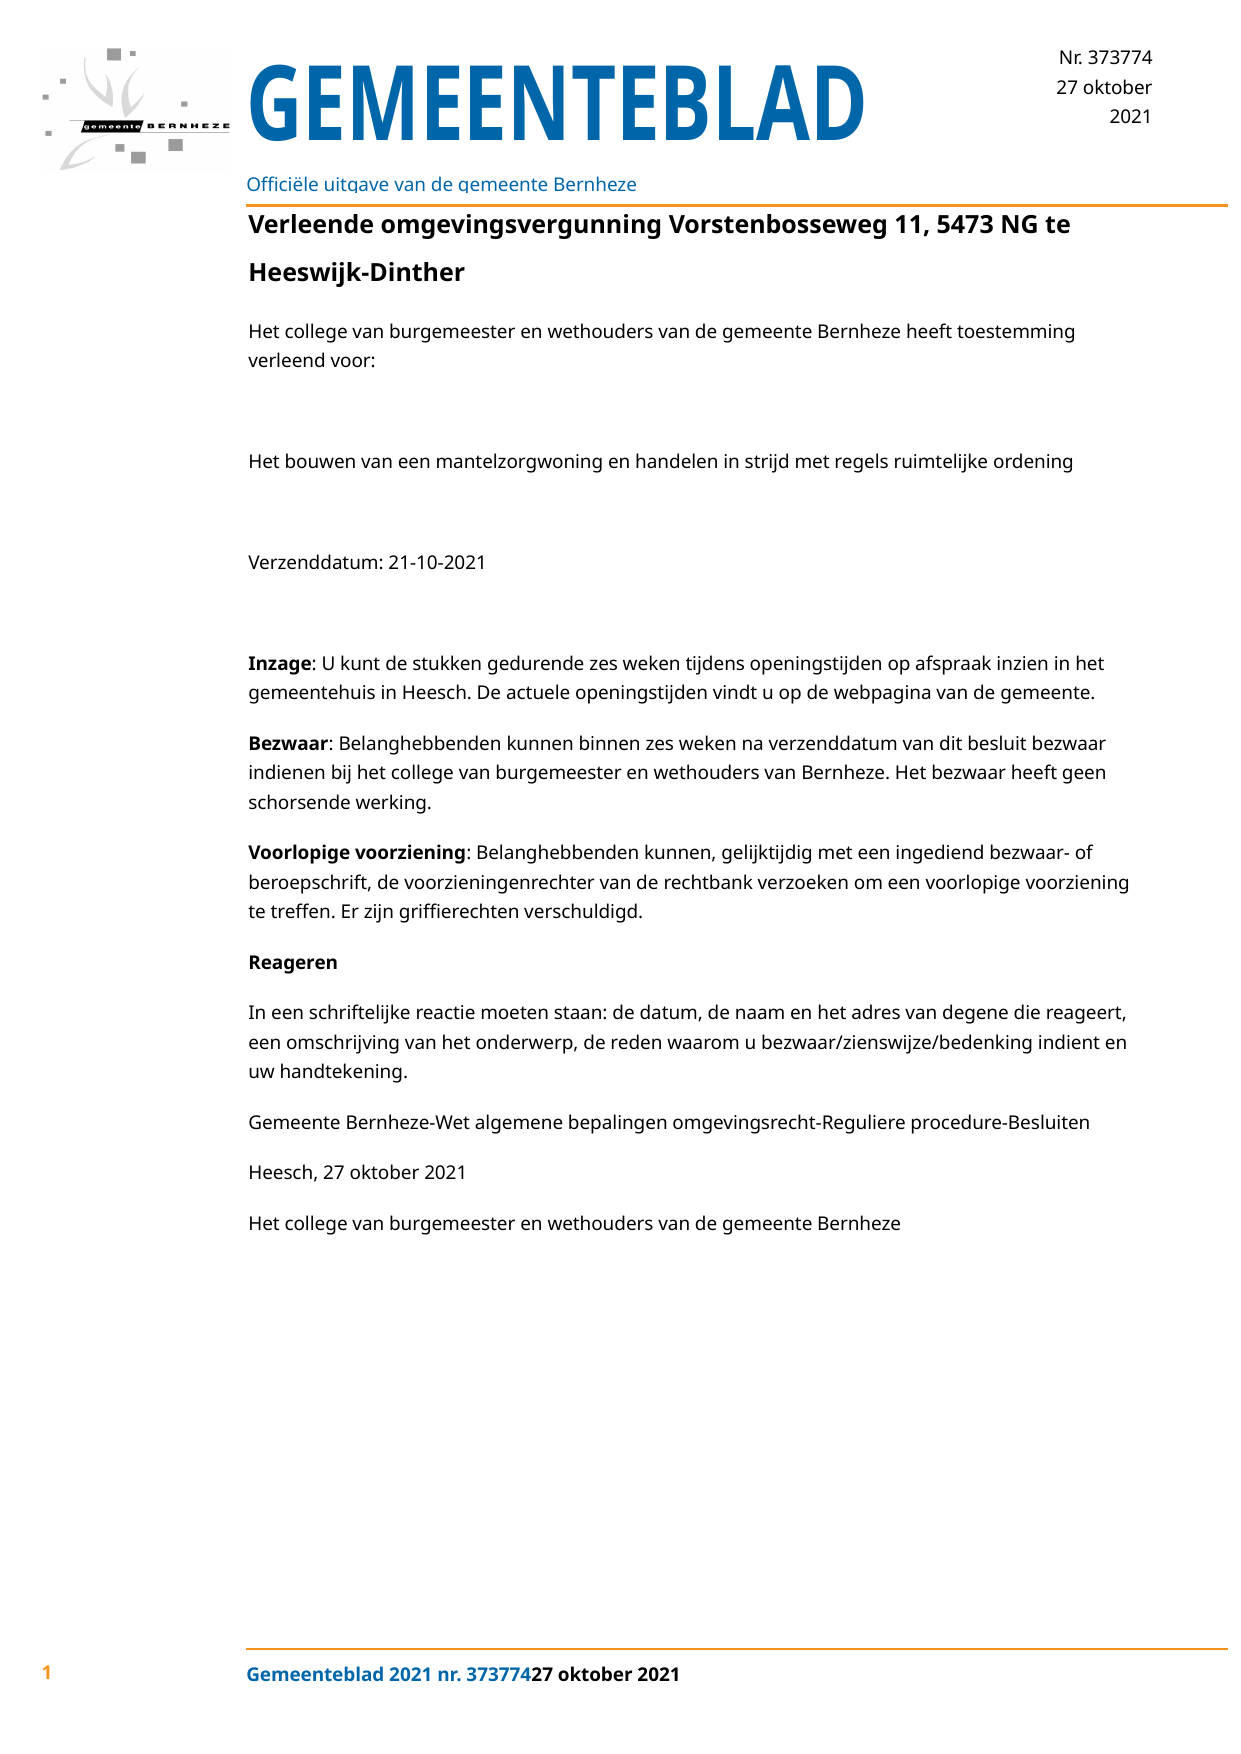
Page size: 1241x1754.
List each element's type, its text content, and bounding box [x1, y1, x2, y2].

text Bezwaar: Belanghebbenden kunnen binnen zes weken na verzenddatum van dit besluit bezwaar indienen bij het college van burgemeester en wethouders van Bernheze. Het bezwaar heeft geen schorsende werking. [248, 730, 1152, 815]
text Heesch, 27 oktober 2021 [248, 1159, 1152, 1185]
text Het bouwen van een mantelzorgwoning en handelen in strijd met regels ruimtelijke ordening [248, 448, 1152, 474]
text Het college van burgemeester en wethouders van de gemeente Bernheze [248, 1210, 1152, 1236]
text Gemeente Bernheze-Wet algemene bepalingen omgevingsrecht-Reguliere procedure-Besluiten [248, 1109, 1152, 1135]
text Verleende omgevingsvergunning Vorstenbosseweg 11, 5473 NG te Heeswijk-Dinther [248, 207, 1152, 288]
text Inzage: U kunt de stukken gedurende zes weken tijdens openingstijden op afspraak inzien in het gemeentehuis in Heesch. De actuele openingstijden vindt u op de webpagina van de gemeente. [248, 650, 1152, 705]
picture [41, 47, 231, 172]
text In een schriftelijke reactie moeten staan: de datum, de naam en het adres van degene die reageert, een omschrijving van het onderwerp, de reden waarom u bezwaar/zienswijze/bedenking indient en uw handtekening. [248, 999, 1152, 1084]
text Voorlopige voorziening: Belanghebbenden kunnen, gelijktijdig met een ingediend bezwaar- of beroepschrift, de voorzieningenrechter van de rechtbank verzoeken om een voorlopige voorziening te treffen. Er zijn griffierechten verschuldigd. [248, 839, 1152, 924]
text Reageren [248, 949, 1152, 975]
text Verzenddatum: 21-10-2021 [248, 549, 1152, 575]
text Het college van burgemeester en wethouders van de gemeente Bernheze heeft toestemming verleend voor: [248, 318, 1152, 373]
